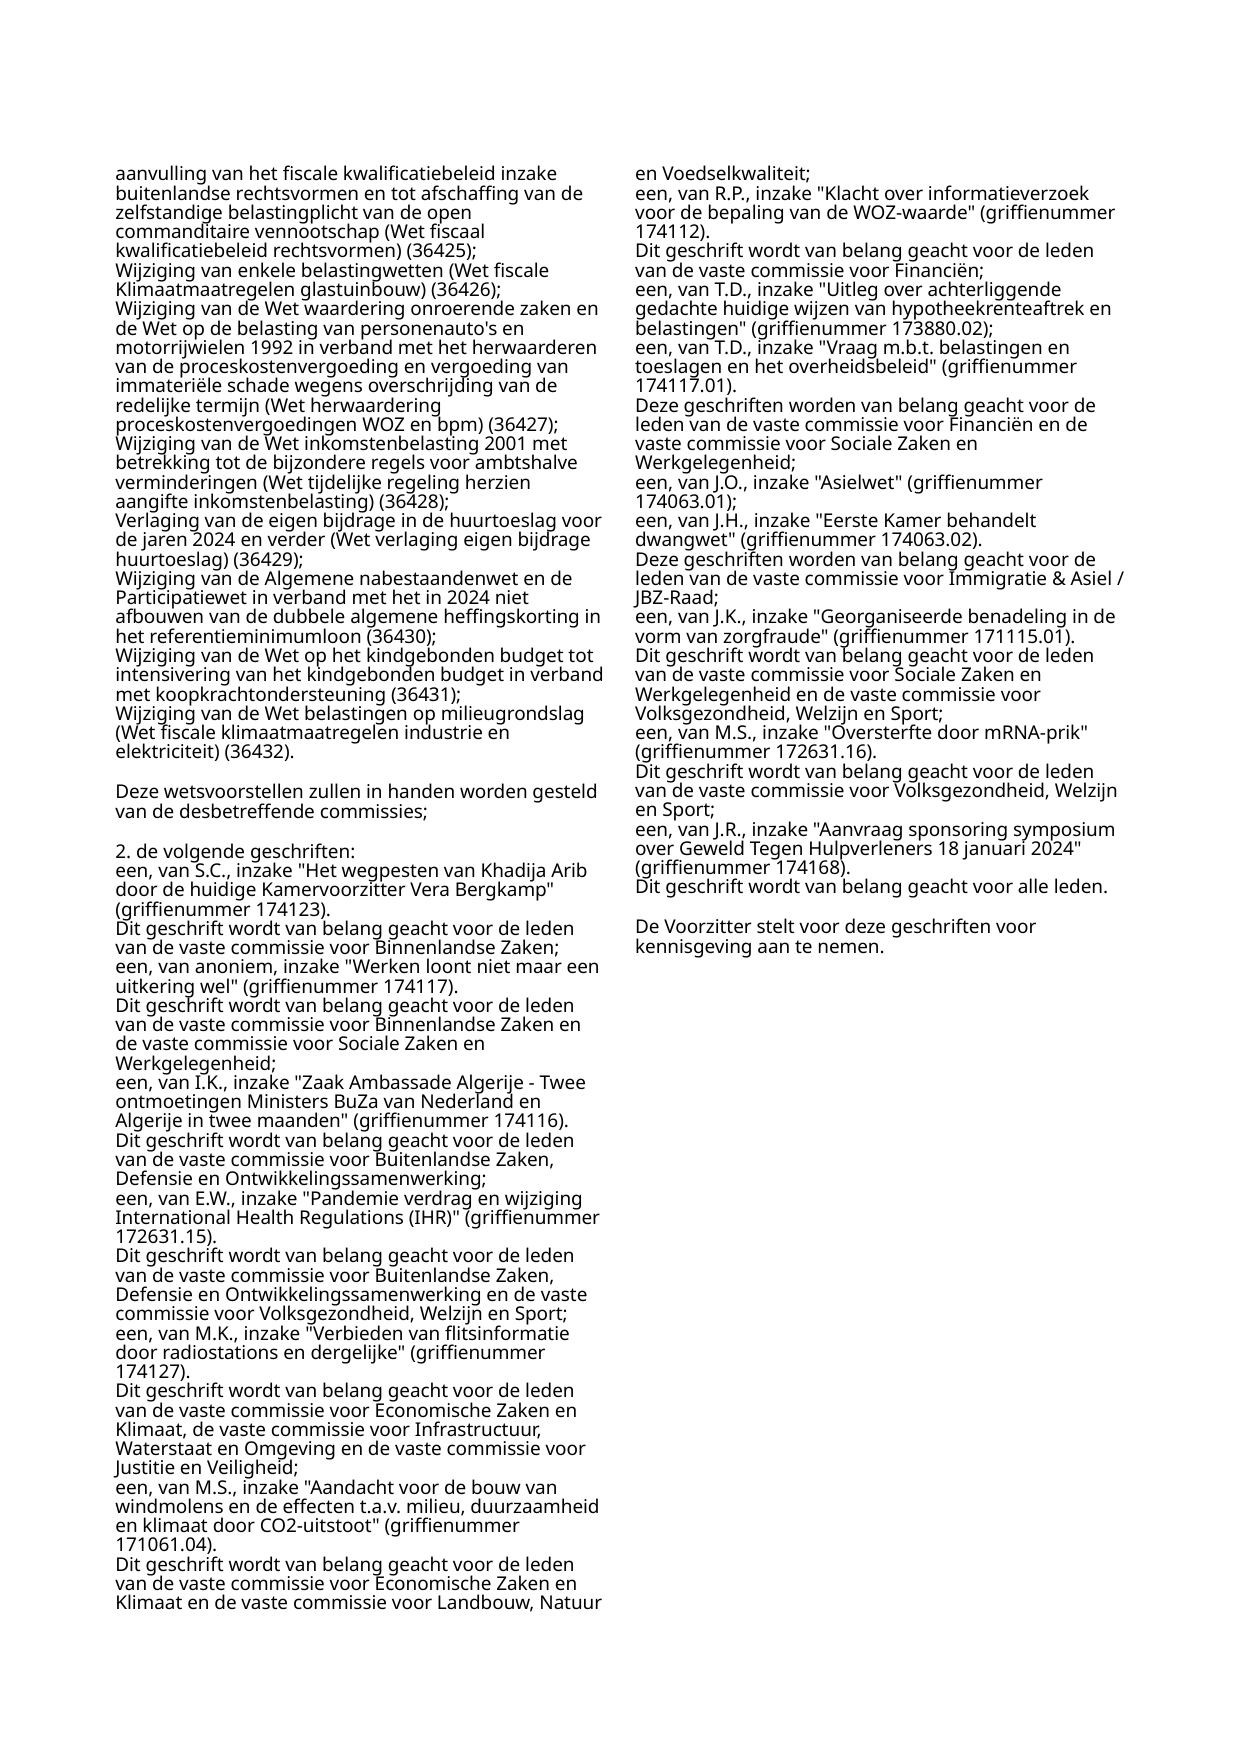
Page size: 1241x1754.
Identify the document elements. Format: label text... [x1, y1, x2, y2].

text Dit geschrift wordt van belang geacht voor de leden van de vaste commissie voor Economische Zaken en Klimaat en de vaste commissie voor Landbouw, Natuur [115, 1556, 605, 1613]
text Dit geschrift wordt van belang geacht voor de leden van de vaste commissie voor Volksgezondheid, Welzijn en Sport; [635, 763, 1125, 821]
text Dit geschrift wordt van belang geacht voor de leden van de vaste commissie voor Sociale Zaken en Werkgelegenheid en de vaste commissie voor Volksgezondheid, Welzijn en Sport; [635, 647, 1125, 724]
text een, van M.S., inzake "Aandacht voor de bouw van windmolens en de effecten t.a.v. milieu, duurzaamheid en klimaat door CO2-uitstoot" (griffienummer 171061.04). [115, 1479, 605, 1556]
text Dit geschrift wordt van belang geacht voor de leden van de vaste commissie voor Binnenlandse Zaken; [115, 920, 605, 958]
text een, van M.K., inzake "Verbieden van flitsinformatie door radiostations en dergelijke" (griffienummer 174127). [115, 1324, 605, 1382]
text een, van T.D., inzake "Vraag m.b.t. belastingen en toeslagen en het overheidsbeleid" (griffienummer 174117.01). [635, 339, 1125, 397]
text een, van R.P., inzake "Klacht over informatieverzoek voor de bepaling van de WOZ-waarde" (griffienummer 174112). [635, 184, 1125, 242]
text en Voedselkwaliteit; [635, 165, 1125, 184]
text een, van I.K., inzake "Zaak Ambassade Algerije - Twee ontmoetingen Ministers BuZa van Nederland en Algerije in twee maanden" (griffienummer 174116). [115, 1074, 605, 1132]
text een, van T.D., inzake "Uitleg over achterliggende gedachte huidige wijzen van hypotheekrenteaftrek en belastingen" (griffienummer 173880.02); [635, 281, 1125, 339]
text Wijziging van enkele belastingwetten (Wet fiscale Klimaatmaatregelen glastuinbouw) (36426); [115, 262, 605, 300]
text een, van E.W., inzake "Pandemie verdrag en wijziging International Health Regulations (IHR)" (griffienummer 172631.15). [115, 1189, 605, 1247]
text Wijziging van de Wet inkomstenbelasting 2001 met betrekking tot de bijzondere regels voor ambtshalve verminderingen (Wet tijdelijke regeling herzien aangifte inkomstenbelasting) (36428); [115, 435, 605, 512]
text een, van M.S., inzake "Oversterfte door mRNA-prik" (griffienummer 172631.16). [635, 724, 1125, 763]
text Dit geschrift wordt van belang geacht voor de leden van de vaste commissie voor Binnenlandse Zaken en de vaste commissie voor Sociale Zaken en Werkgelegenheid; [115, 997, 605, 1074]
text Wijziging van de Wet waardering onroerende zaken en de Wet op de belasting van personenauto's en motorrijwielen 1992 in verband met het herwaarderen van de proceskostenvergoeding en vergoeding van immateriële schade wegens overschrijding van de redelijke termijn (Wet herwaardering proceskostenvergoedingen WOZ en bpm) (36427); [115, 300, 605, 435]
text Dit geschrift wordt van belang geacht voor de leden van de vaste commissie voor Financiën; [635, 242, 1125, 281]
text 2. de volgende geschriften: [115, 843, 605, 862]
text een, van J.K., inzake "Georganiseerde benadeling in de vorm van zorgfraude" (griffienummer 171115.01). [635, 608, 1125, 647]
text Deze geschriften worden van belang geacht voor de leden van de vaste commissie voor Financiën en de vaste commissie voor Sociale Zaken en Werkgelegenheid; [635, 397, 1125, 474]
text Dit geschrift wordt van belang geacht voor de leden van de vaste commissie voor Buitenlandse Zaken, Defensie en Ontwikkelingssamenwerking; [115, 1132, 605, 1189]
text een, van J.O., inzake "Asielwet" (griffienummer 174063.01); [635, 474, 1125, 512]
text Wijziging van de Wet belastingen op milieugrondslag (Wet fiscale klimaatmaatregelen industrie en elektriciteit) (36432). [115, 705, 605, 763]
text Deze wetsvoorstellen zullen in handen worden gesteld van de desbetreffende commissies; [115, 783, 605, 822]
text Dit geschrift wordt van belang geacht voor de leden van de vaste commissie voor Buitenlandse Zaken, Defensie en Ontwikkelingssamenwerking en de vaste commissie voor Volksgezondheid, Welzijn en Sport; [115, 1247, 605, 1324]
text Wijziging van de Wet op het kindgebonden budget tot intensivering van het kindgebonden budget in verband met koopkrachtondersteuning (36431); [115, 647, 605, 705]
text Deze geschriften worden van belang geacht voor de leden van de vaste commissie voor Immigratie & Asiel / JBZ-Raad; [635, 551, 1125, 608]
text aanvulling van het fiscale kwalificatiebeleid inzake buitenlandse rechtsvormen en tot afschaffing van de zelfstandige belastingplicht van de open commanditaire vennootschap (Wet fiscaal kwalificatiebeleid rechtsvormen) (36425); [115, 165, 605, 262]
text Verlaging van de eigen bijdrage in de huurtoeslag voor de jaren 2024 en verder (Wet verlaging eigen bijdrage huurtoeslag) (36429); [115, 512, 605, 570]
text Dit geschrift wordt van belang geacht voor de leden van de vaste commissie voor Economische Zaken en Klimaat, de vaste commissie voor Infrastructuur, Waterstaat en Omgeving en de vaste commissie voor Justitie en Veiligheid; [115, 1382, 605, 1479]
text een, van J.H., inzake "Eerste Kamer behandelt dwangwet" (griffienummer 174063.02). [635, 512, 1125, 551]
text een, van anoniem, inzake "Werken loont niet maar een uitkering wel" (griffienummer 174117). [115, 958, 605, 997]
text Dit geschrift wordt van belang geacht voor alle leden. [635, 878, 1125, 898]
text een, van J.R., inzake "Aanvraag sponsoring symposium over Geweld Tegen Hulpverleners 18 januari 2024" (griffienummer 174168). [635, 821, 1125, 878]
text Wijziging van de Algemene nabestaandenwet en de Participatiewet in verband met het in 2024 niet afbouwen van de dubbele algemene heffingskorting in het referentieminimumloon (36430); [115, 570, 605, 647]
text een, van S.C., inzake "Het wegpesten van Khadija Arib door de huidige Kamervoorzitter Vera Bergkamp" (griffienummer 174123). [115, 862, 605, 920]
text De Voorzitter stelt voor deze geschriften voor kennisgeving aan te nemen. [635, 918, 1125, 957]
